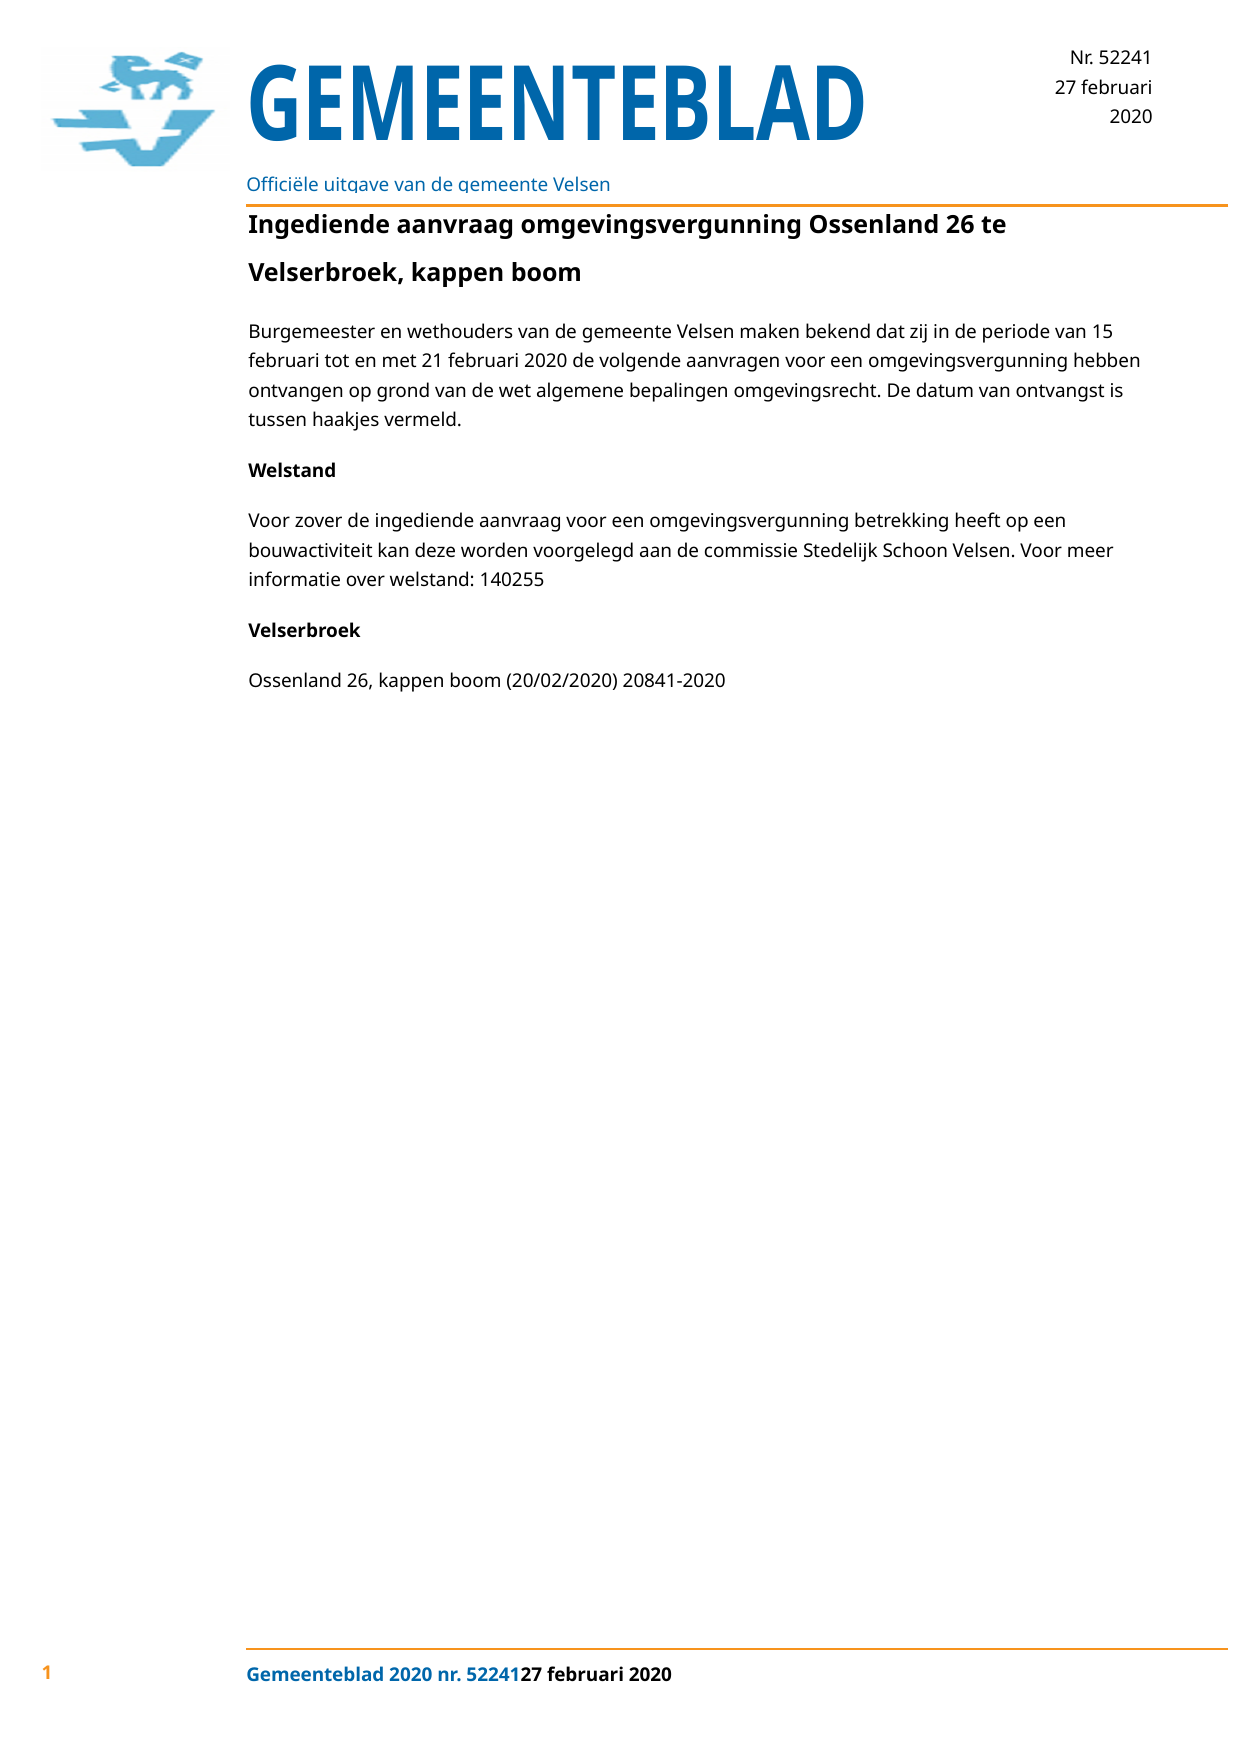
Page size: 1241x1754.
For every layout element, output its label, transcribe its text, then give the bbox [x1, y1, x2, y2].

text Ossenland 26, kappen boom (20/02/2020) 20841-2020 [248, 667, 1152, 693]
text Velserbroek [248, 617, 1152, 643]
text Welstand [248, 457, 1152, 483]
text Ingediende aanvraag omgevingsvergunning Ossenland 26 te Velserbroek, kappen boom [248, 207, 1152, 288]
picture [41, 47, 231, 172]
text Voor zover de ingediende aanvraag voor een omgevingsvergunning betrekking heeft op een bouwactiviteit kan deze worden voorgelegd aan de commissie Stedelijk Schoon Velsen. Voor meer informatie over welstand: 140255 [248, 507, 1152, 592]
text Burgemeester en wethouders van de gemeente Velsen maken bekend dat zij in de periode van 15 februari tot en met 21 februari 2020 de volgende aanvragen voor een omgevingsvergunning hebben ontvangen op grond van de wet algemene bepalingen omgevingsrecht. De datum van ontvangst is tussen haakjes vermeld. [248, 318, 1152, 432]
